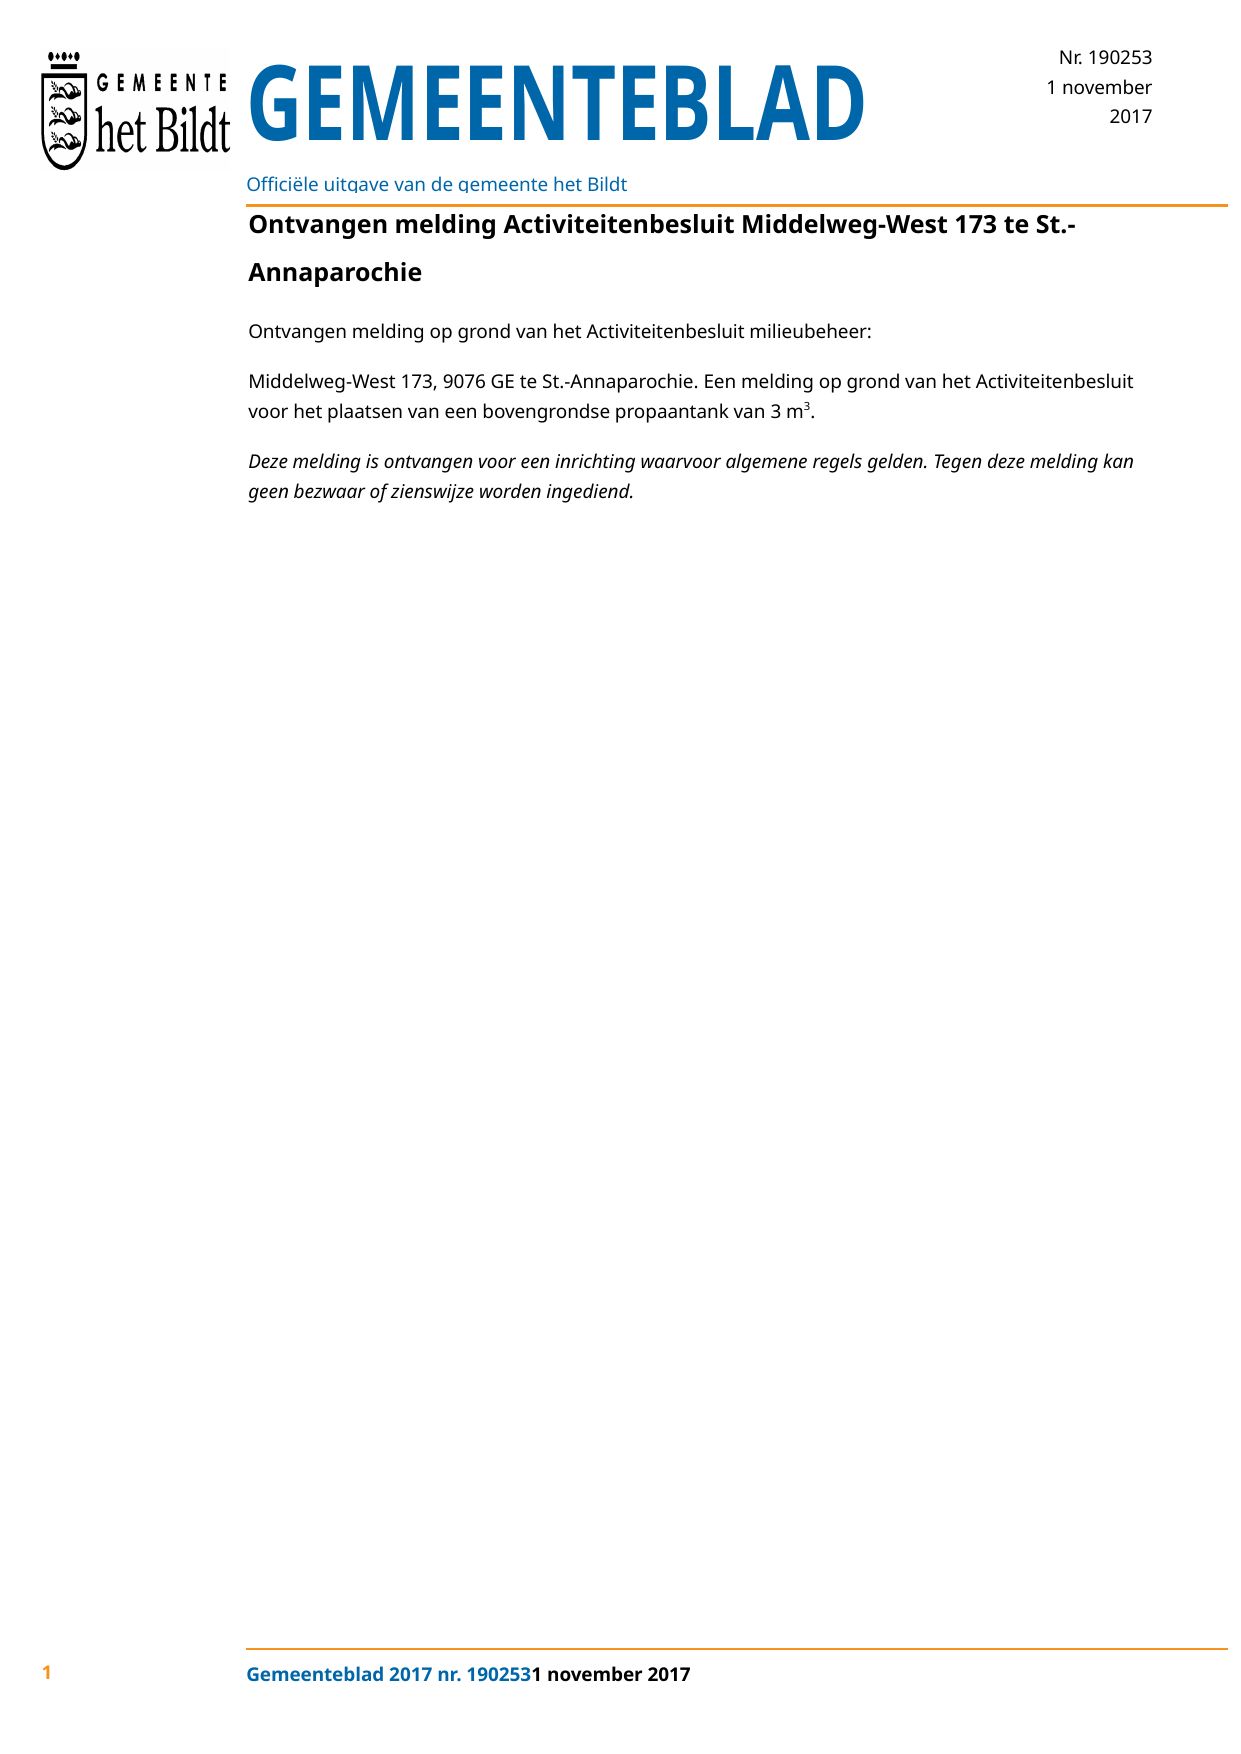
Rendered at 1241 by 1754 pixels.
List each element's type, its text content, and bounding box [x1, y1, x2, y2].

text Deze melding is ontvangen voor een inrichting waarvoor algemene regels gelden. Tegen deze melding kan geen bezwaar of zienswijze worden ingediend. [248, 448, 1152, 504]
text Ontvangen melding op grond van het Activiteitenbesluit milieubeheer: [248, 318, 1152, 344]
picture [41, 47, 231, 172]
text Ontvangen melding Activiteitenbesluit Middelweg-West 173 te St.-Annaparochie [248, 207, 1152, 288]
text Middelweg-West 173, 9076 GE te St.-Annaparochie. Een melding op grond van het Activiteitenbesluit voor het plaatsen van een bovengrondse propaantank van 3 m3. [248, 368, 1152, 424]
